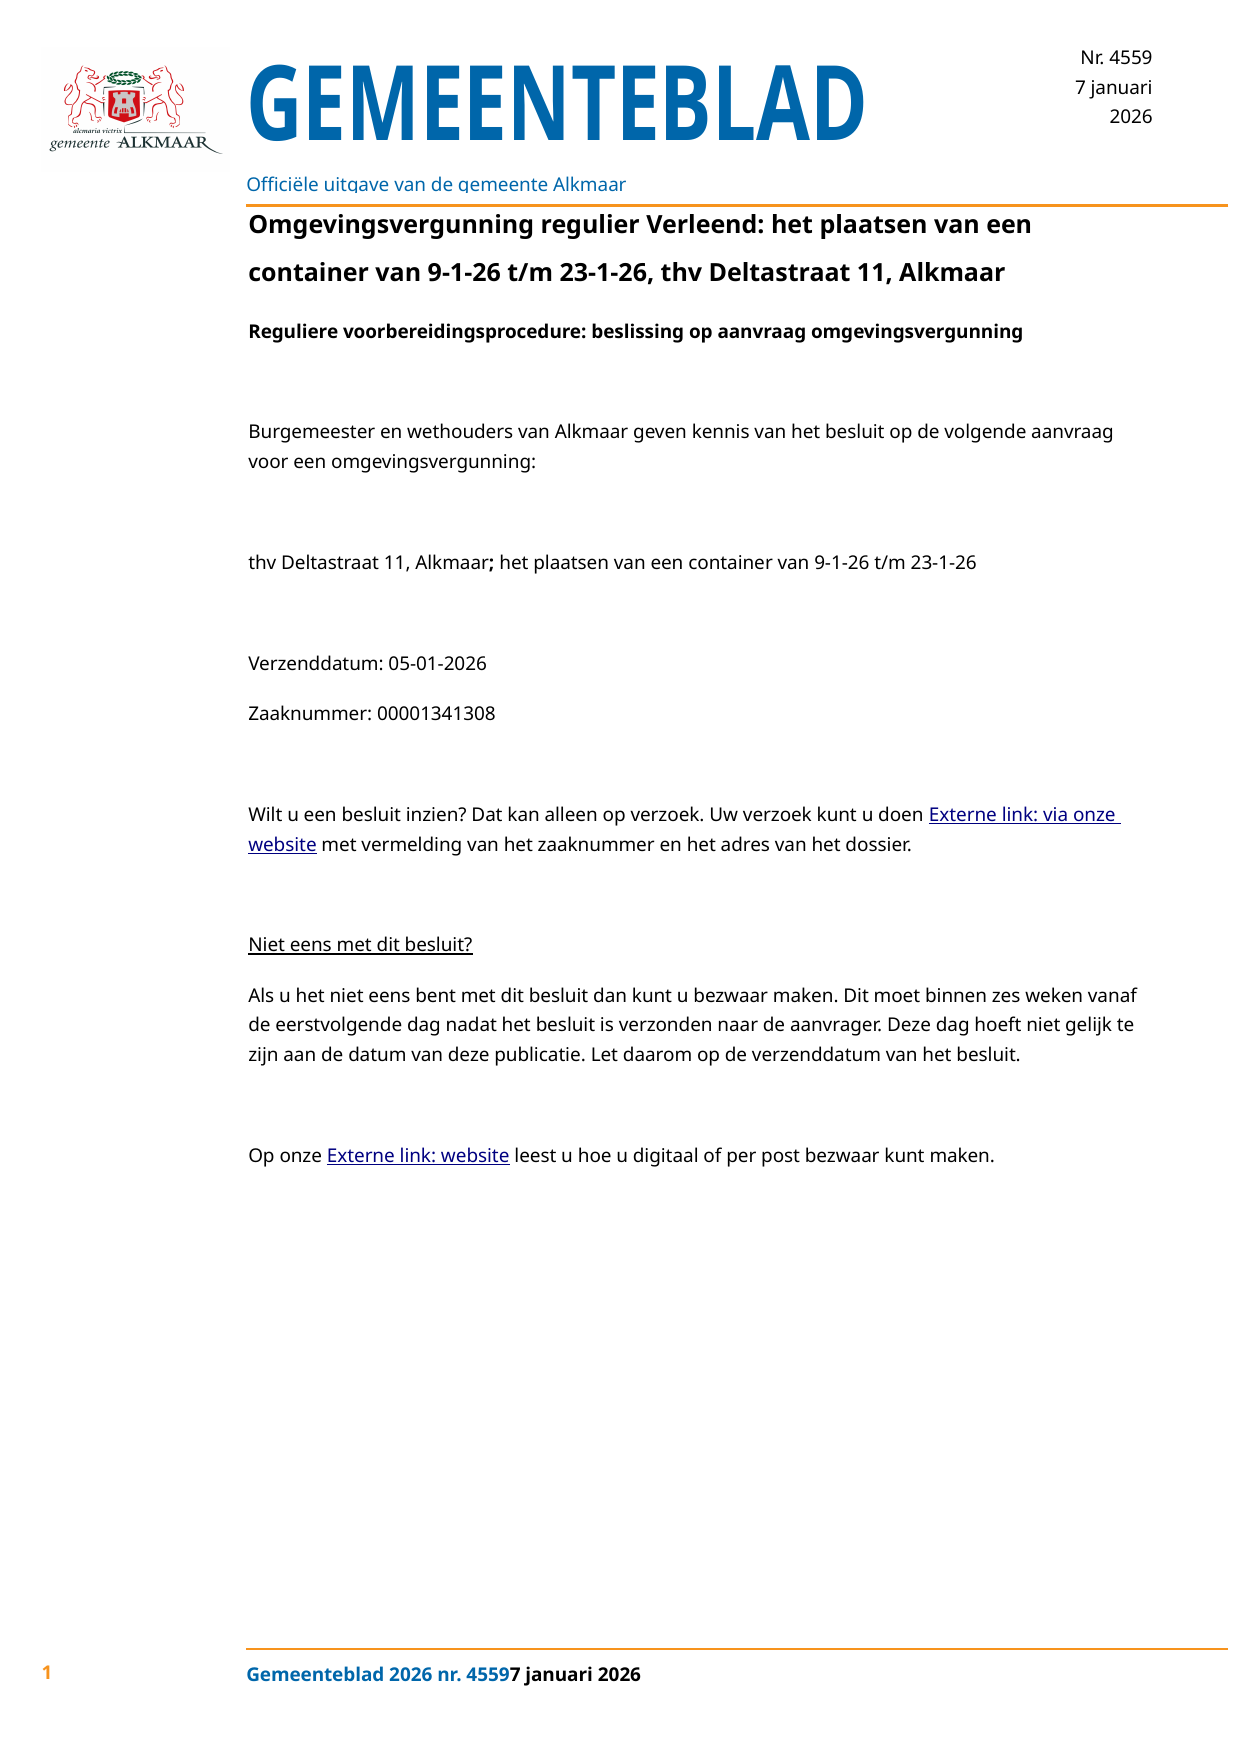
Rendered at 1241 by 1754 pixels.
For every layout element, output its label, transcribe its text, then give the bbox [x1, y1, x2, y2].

text Omgevingsvergunning regulier Verleend: het plaatsen van een container van 9-1-26 t/m 23-1-26, thv Deltastraat 11, Alkmaar [248, 207, 1152, 288]
text Zaaknummer: 00001341308 [248, 700, 1152, 726]
text Burgemeester en wethouders van Alkmaar geven kennis van het besluit op de volgende aanvraag voor een omgevingsvergunning: [248, 419, 1152, 474]
text thv Deltastraat 11, Alkmaar; het plaatsen van een container van 9-1-26 t/m 23-1-26 [248, 549, 1152, 575]
text Als u het niet eens bent met dit besluit dan kunt u bezwaar maken. Dit moet binnen zes weken vanaf de eerstvolgende dag nadat het besluit is verzonden naar de aanvrager. Deze dag hoeft niet gelijk te zijn aan de datum van deze publicatie. Let daarom op de verzenddatum van het besluit. [248, 982, 1152, 1067]
text Wilt u een besluit inzien? Dat kan alleen op verzoek. Uw verzoek kunt u doen Externe link: via onze website met vermelding van het zaaknummer en het adres van het dossier. [248, 801, 1152, 857]
text Op onze Externe link: website leest u hoe u digitaal of per post bezwaar kunt maken. [248, 1142, 1152, 1168]
picture [41, 47, 231, 172]
text Reguliere voorbereidingsprocedure: beslissing op aanvraag omgevingsvergunning [248, 318, 1152, 344]
text Verzenddatum: 05-01-2026 [248, 650, 1152, 676]
text Niet eens met dit besluit? [248, 932, 1152, 957]
